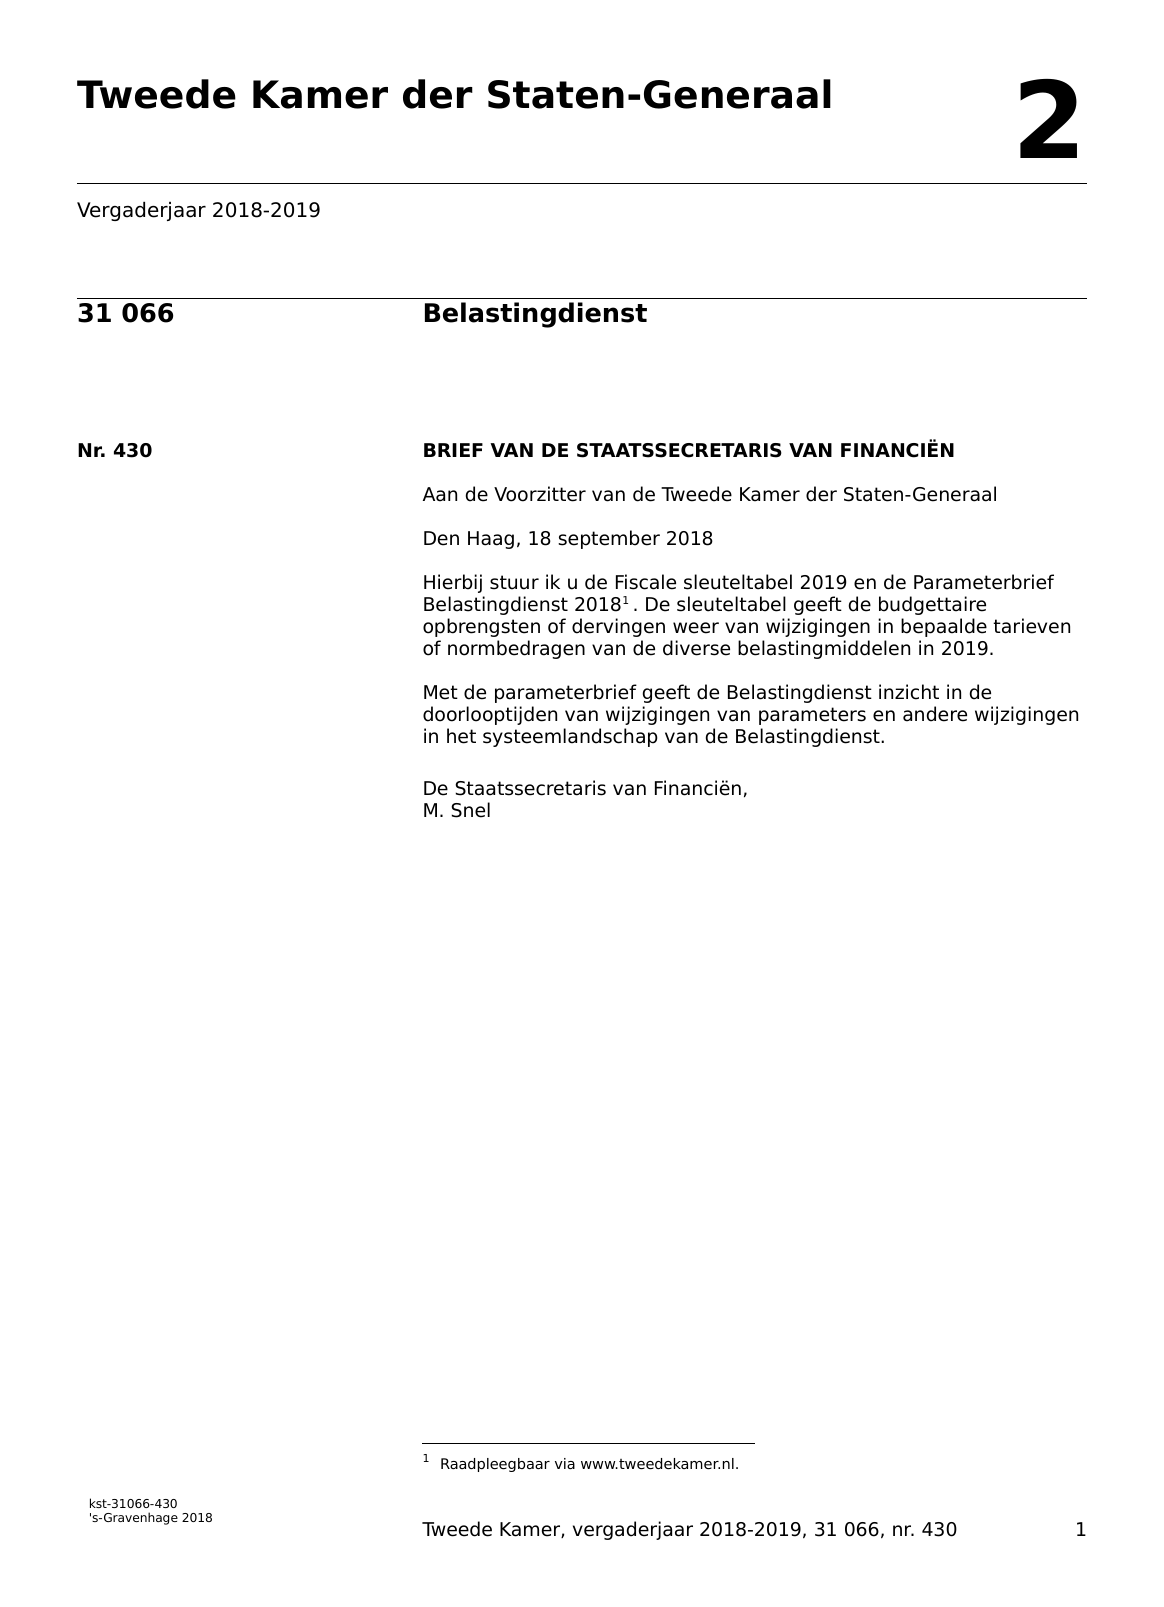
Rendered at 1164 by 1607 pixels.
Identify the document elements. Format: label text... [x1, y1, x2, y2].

table_header 2 [886, 59, 1087, 183]
text Met de parameterbrief geeft de Belastingdienst inzicht in de doorlooptijden van wijzigingen van parameters en andere wijzigingen in het systeemlandschap van de Belastingdienst. [422, 682, 1087, 748]
text Aan de Voorzitter van de Tweede Kamer der Staten-Generaal [422, 484, 1087, 506]
text De Staatssecretaris van Financiën, M. Snel [422, 778, 1087, 822]
text Hierbij stuur ik u de Fiscale sleuteltabel 2019 en de Parameterbrief Belastingdienst 2018. De sleuteltabel geeft de budgettaire opbrengsten of dervingen weer van wijzigingen in bepaalde tarieven of normbedragen van de diverse belastingmiddelen in 2019. [422, 572, 1087, 660]
table_header Tweede Kamer der Staten-Generaal [77, 59, 886, 183]
subtitle Nr. 430 BRIEF VAN DE STAATSSECRETARIS VAN FINANCIËN [77, 440, 1087, 462]
text Raadpleegbaar via www.tweedekamer.nl. [422, 1452, 1087, 1474]
table_cell Vergaderjaar 2018-2019 [77, 184, 1087, 298]
text Den Haag, 18 september 2018 [422, 528, 1087, 550]
text kst-31066-430 [88, 1497, 323, 1511]
text 's-Gravenhage 2018 [88, 1511, 323, 1525]
subtitle 31 066 Belastingdienst [77, 299, 1087, 329]
